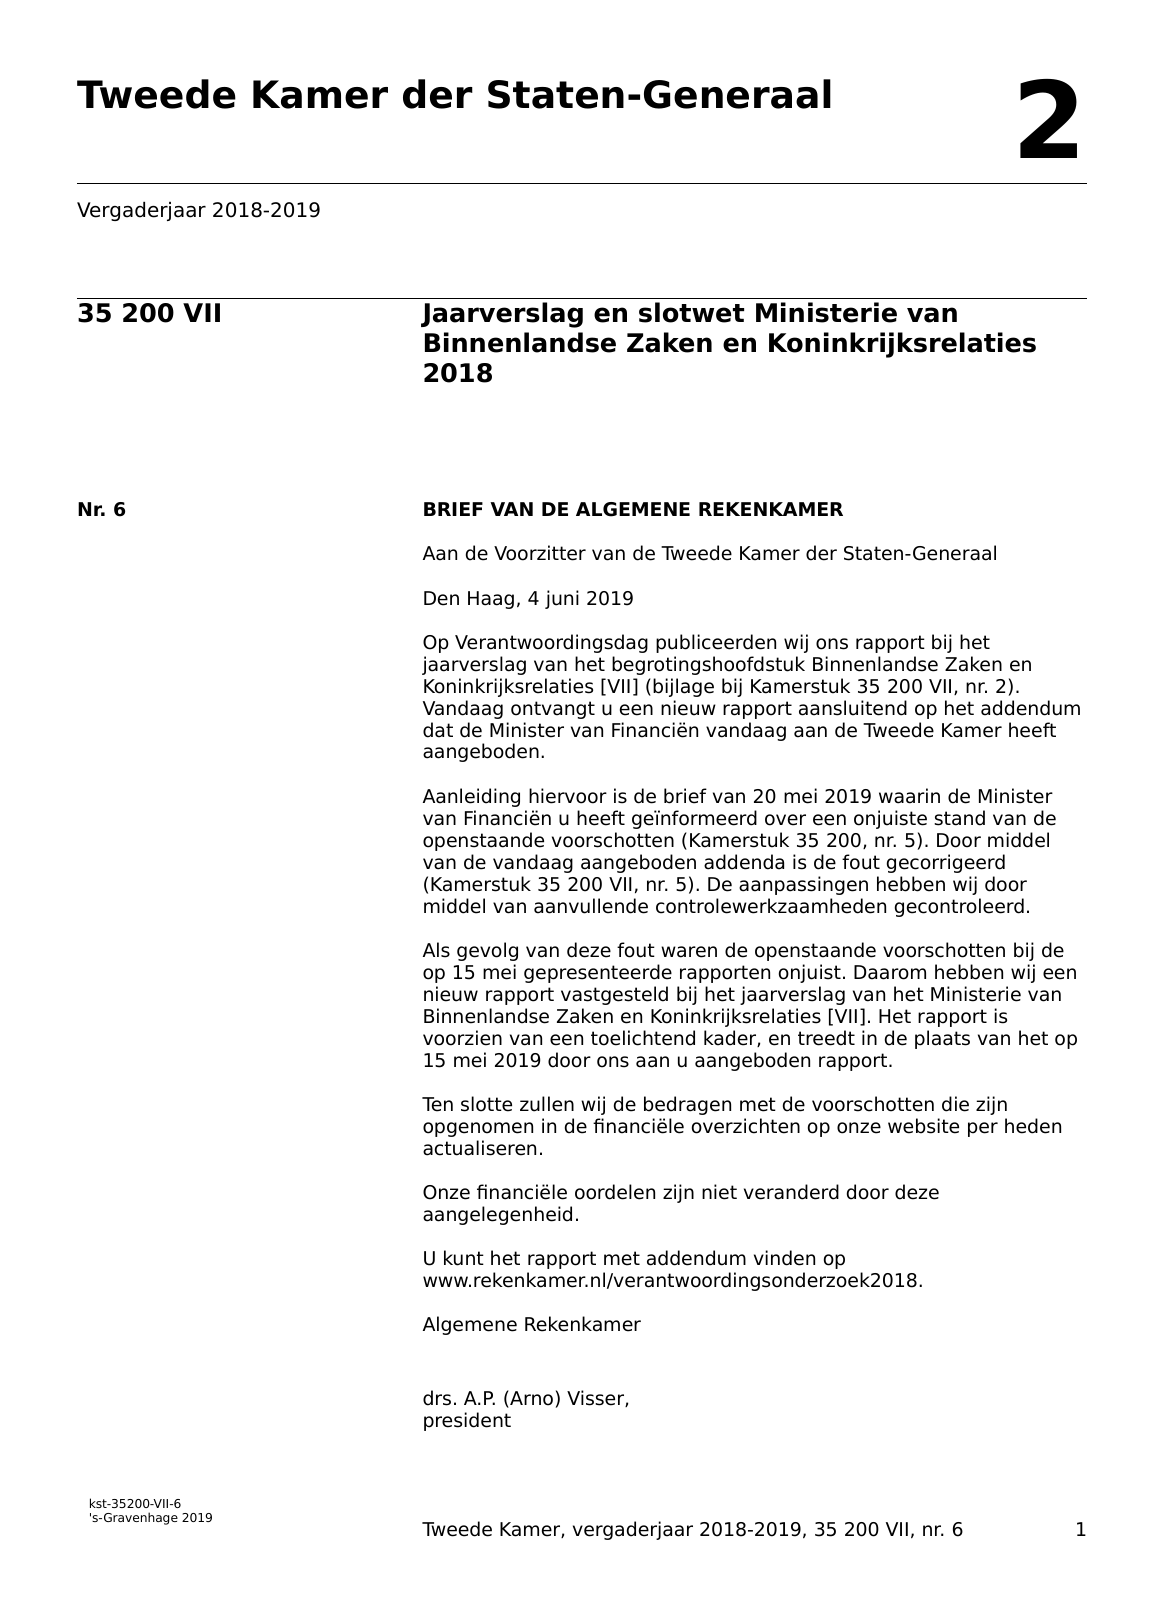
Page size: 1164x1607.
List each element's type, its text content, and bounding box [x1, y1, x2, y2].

text drs. A.P. (Arno) Visser, president [422, 1366, 1087, 1432]
table_header 2 [886, 59, 1087, 183]
text Algemene Rekenkamer [422, 1314, 1087, 1336]
subtitle 35 200 VII Jaarverslag en slotwet Ministerie van Binnenlandse Zaken en Koninkrijksrelaties 2018 [77, 299, 1087, 388]
text Ten slotte zullen wij de bedragen met de voorschotten die zijn opgenomen in de financiële overzichten op onze website per heden actualiseren. [422, 1094, 1087, 1160]
text U kunt het rapport met addendum vinden op www.rekenkamer.nl/verantwoordingsonderzoek2018. [422, 1248, 1087, 1292]
text Aan de Voorzitter van de Tweede Kamer der Staten-Generaal [422, 543, 1087, 565]
subtitle Nr. 6 BRIEF VAN DE ALGEMENE REKENKAMER [77, 499, 1087, 521]
text Op Verantwoordingsdag publiceerden wij ons rapport bij het jaarverslag van het begrotingshoofdstuk Binnenlandse Zaken en Koninkrijksrelaties [VII] (bijlage bij Kamerstuk 35 200 VII, nr. 2). Vandaag ontvangt u een nieuw rapport aansluitend op het addendum dat de Minister van Financiën vandaag aan de Tweede Kamer heeft aangeboden. [422, 632, 1087, 763]
text 's-Gravenhage 2019 [88, 1511, 323, 1525]
text Als gevolg van deze fout waren de openstaande voorschotten bij de op 15 mei gepresenteerde rapporten onjuist. Daarom hebben wij een nieuw rapport vastgesteld bij het jaarverslag van het Ministerie van Binnenlandse Zaken en Koninkrijksrelaties [VII]. Het rapport is voorzien van een toelichtend kader, en treedt in de plaats van het op 15 mei 2019 door ons aan u aangeboden rapport. [422, 940, 1087, 1072]
text Aanleiding hiervoor is de brief van 20 mei 2019 waarin de Minister van Financiën u heeft geïnformeerd over een onjuiste stand van de openstaande voorschotten (Kamerstuk 35 200, nr. 5). Door middel van de vandaag aangeboden addenda is de fout gecorrigeerd (Kamerstuk 35 200 VII, nr. 5). De aanpassingen hebben wij door middel van aanvullende controlewerkzaamheden gecontroleerd. [422, 786, 1087, 917]
text Den Haag, 4 juni 2019 [422, 587, 1087, 609]
text kst-35200-VII-6 [88, 1497, 323, 1511]
text Onze financiële oordelen zijn niet veranderd door deze aangelegenheid. [422, 1182, 1087, 1226]
table_cell Vergaderjaar 2018-2019 [77, 184, 1087, 298]
table_header Tweede Kamer der Staten-Generaal [77, 59, 886, 183]
